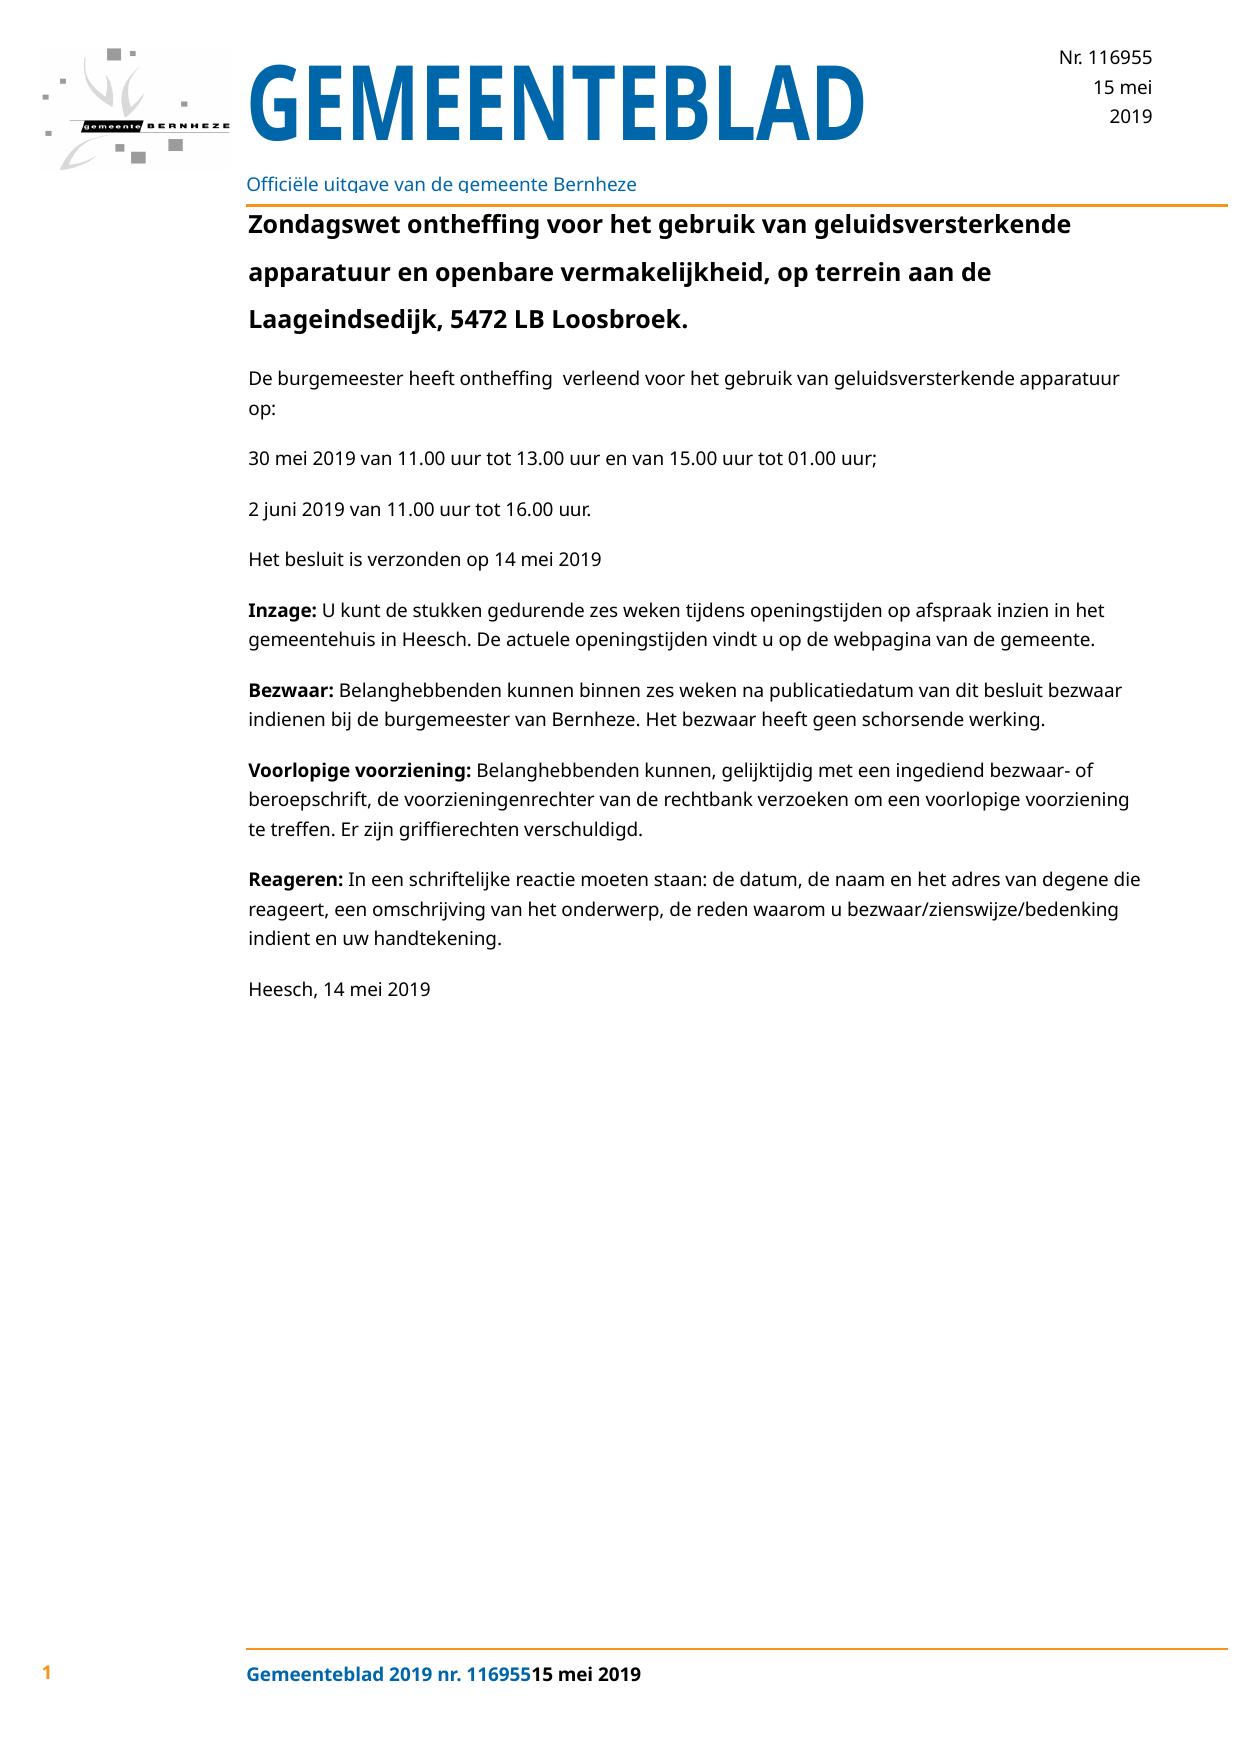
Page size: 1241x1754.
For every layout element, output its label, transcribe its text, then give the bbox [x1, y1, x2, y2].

picture [41, 47, 231, 172]
text 2 juni 2019 van 11.00 uur tot 16.00 uur. [248, 496, 1152, 522]
text Zondagswet ontheffing voor het gebruik van geluidsversterkende apparatuur en openbare vermakelijkheid, op terrein aan de Laageindsedijk, 5472 LB Loosbroek. [248, 207, 1152, 336]
text Voorlopige voorziening: Belanghebbenden kunnen, gelijktijdig met een ingediend bezwaar- of beroepschrift, de voorzieningenrechter van de rechtbank verzoeken om een voorlopige voorziening te treffen. Er zijn griffierechten verschuldigd. [248, 757, 1152, 842]
text Het besluit is verzonden op 14 mei 2019 [248, 546, 1152, 572]
text Heesch, 14 mei 2019 [248, 976, 1152, 1002]
text Reageren: In een schriftelijke reactie moeten staan: de datum, de naam en het adres van degene die reageert, een omschrijving van het onderwerp, de reden waarom u bezwaar/zienswijze/bedenking indient en uw handtekening. [248, 866, 1152, 951]
text Inzage: U kunt de stukken gedurende zes weken tijdens openingstijden op afspraak inzien in het gemeentehuis in Heesch. De actuele openingstijden vindt u op de webpagina van de gemeente. [248, 597, 1152, 652]
text Bezwaar: Belanghebbenden kunnen binnen zes weken na publicatiedatum van dit besluit bezwaar indienen bij de burgemeester van Bernheze. Het bezwaar heeft geen schorsende werking. [248, 677, 1152, 732]
text De burgemeester heeft ontheffing verleend voor het gebruik van geluidsversterkende apparatuur op: [248, 366, 1152, 421]
text 30 mei 2019 van 11.00 uur tot 13.00 uur en van 15.00 uur tot 01.00 uur; [248, 446, 1152, 471]
